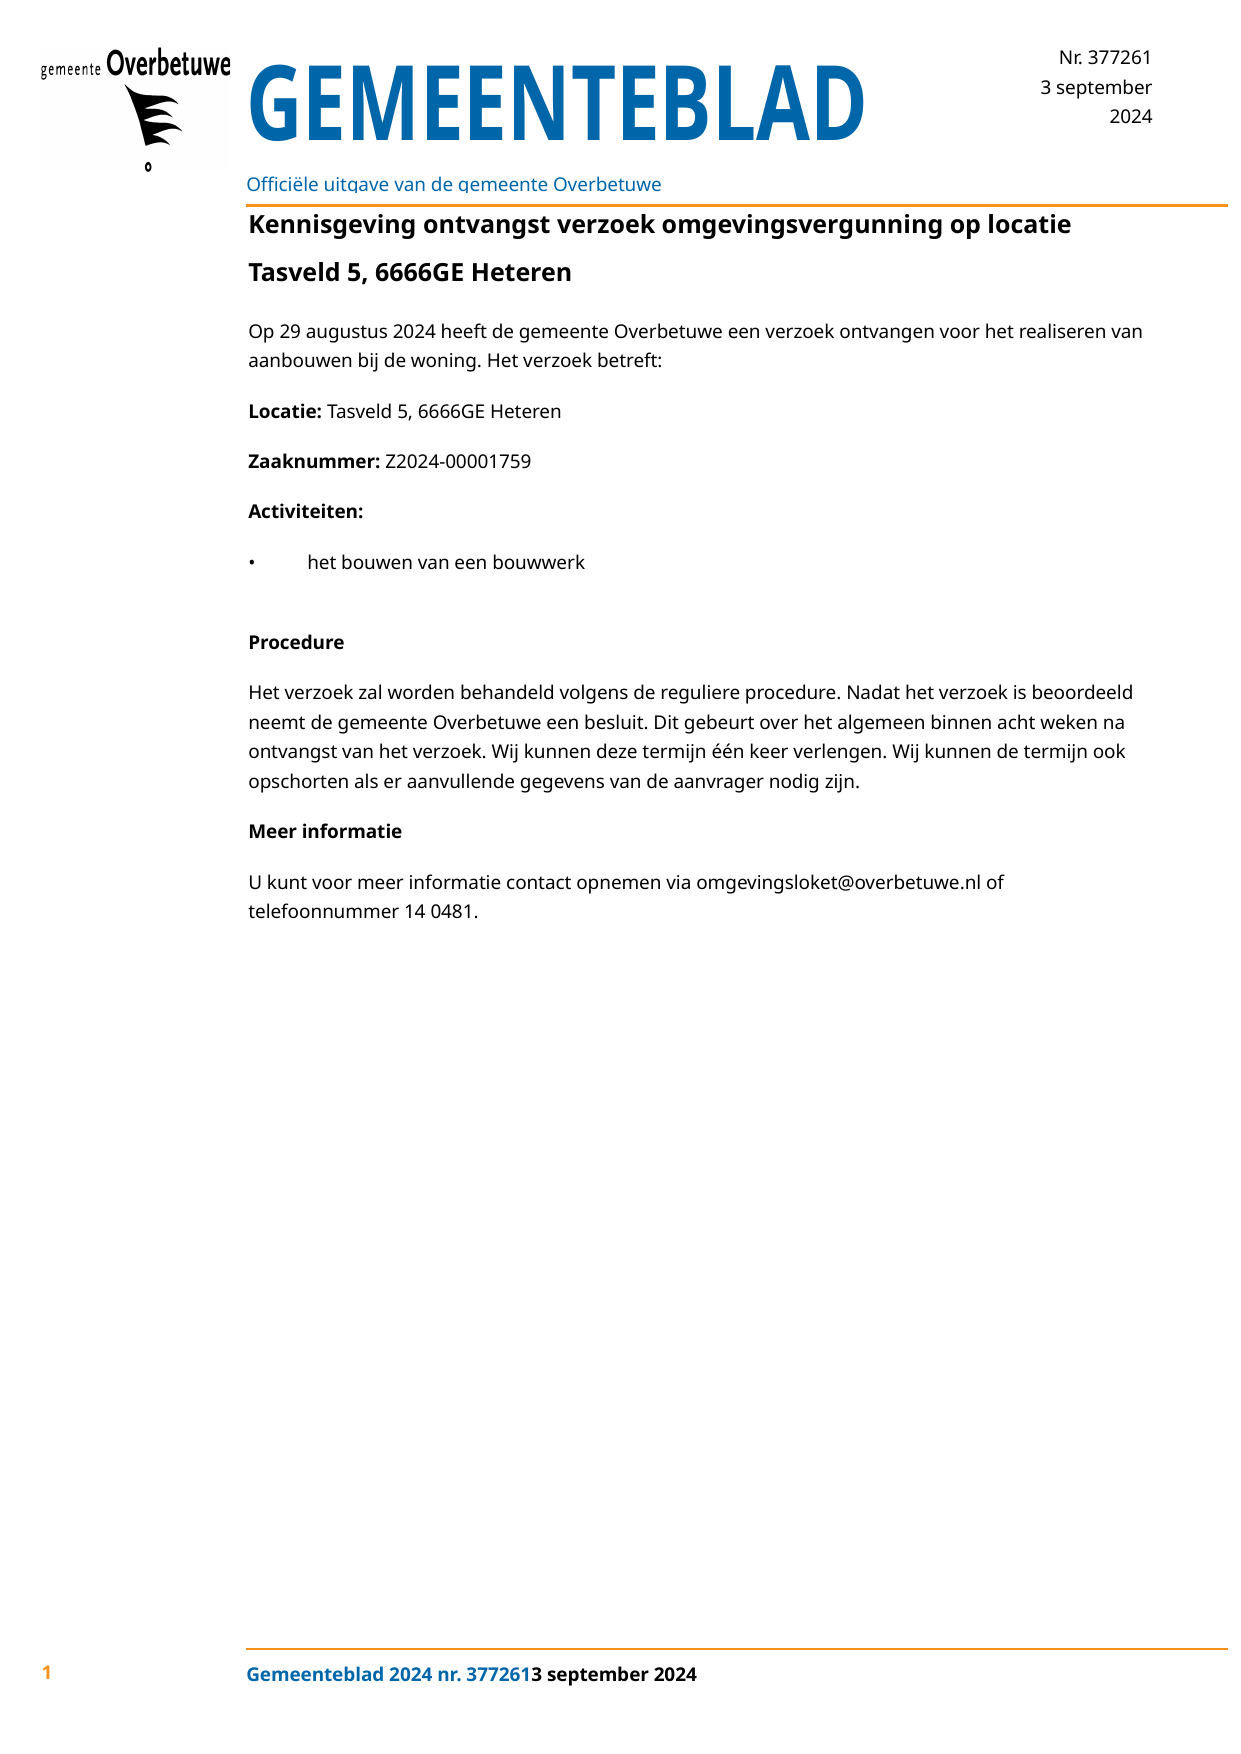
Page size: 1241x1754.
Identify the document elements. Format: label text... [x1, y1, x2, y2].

text Kennisgeving ontvangst verzoek omgevingsvergunning op locatie Tasveld 5, 6666GE Heteren [248, 207, 1152, 288]
text Meer informatie [248, 819, 1152, 844]
list het bouwen van een bouwwerk [248, 549, 1152, 575]
text U kunt voor meer informatie contact opnemen via omgevingsloket@overbetuwe.nl of telefoonnummer 14 0481. [248, 869, 1152, 924]
text Op 29 augustus 2024 heeft de gemeente Overbetuwe een verzoek ontvangen voor het realiseren van aanbouwen bij de woning. Het verzoek betreft: [248, 318, 1152, 373]
text Locatie: Tasveld 5, 6666GE Heteren [248, 398, 1152, 424]
picture [41, 47, 231, 172]
text Procedure [248, 629, 1152, 655]
text Het verzoek zal worden behandeld volgens de reguliere procedure. Nadat het verzoek is beoordeeld neemt de gemeente Overbetuwe een besluit. Dit gebeurt over het algemeen binnen acht weken na ontvangst van het verzoek. Wij kunnen deze termijn één keer verlengen. Wij kunnen de termijn ook opschorten als er aanvullende gegevens van de aanvrager nodig zijn. [248, 679, 1152, 794]
text Zaaknummer: Z2024-00001759 [248, 448, 1152, 474]
text Activiteiten: [248, 499, 1152, 524]
